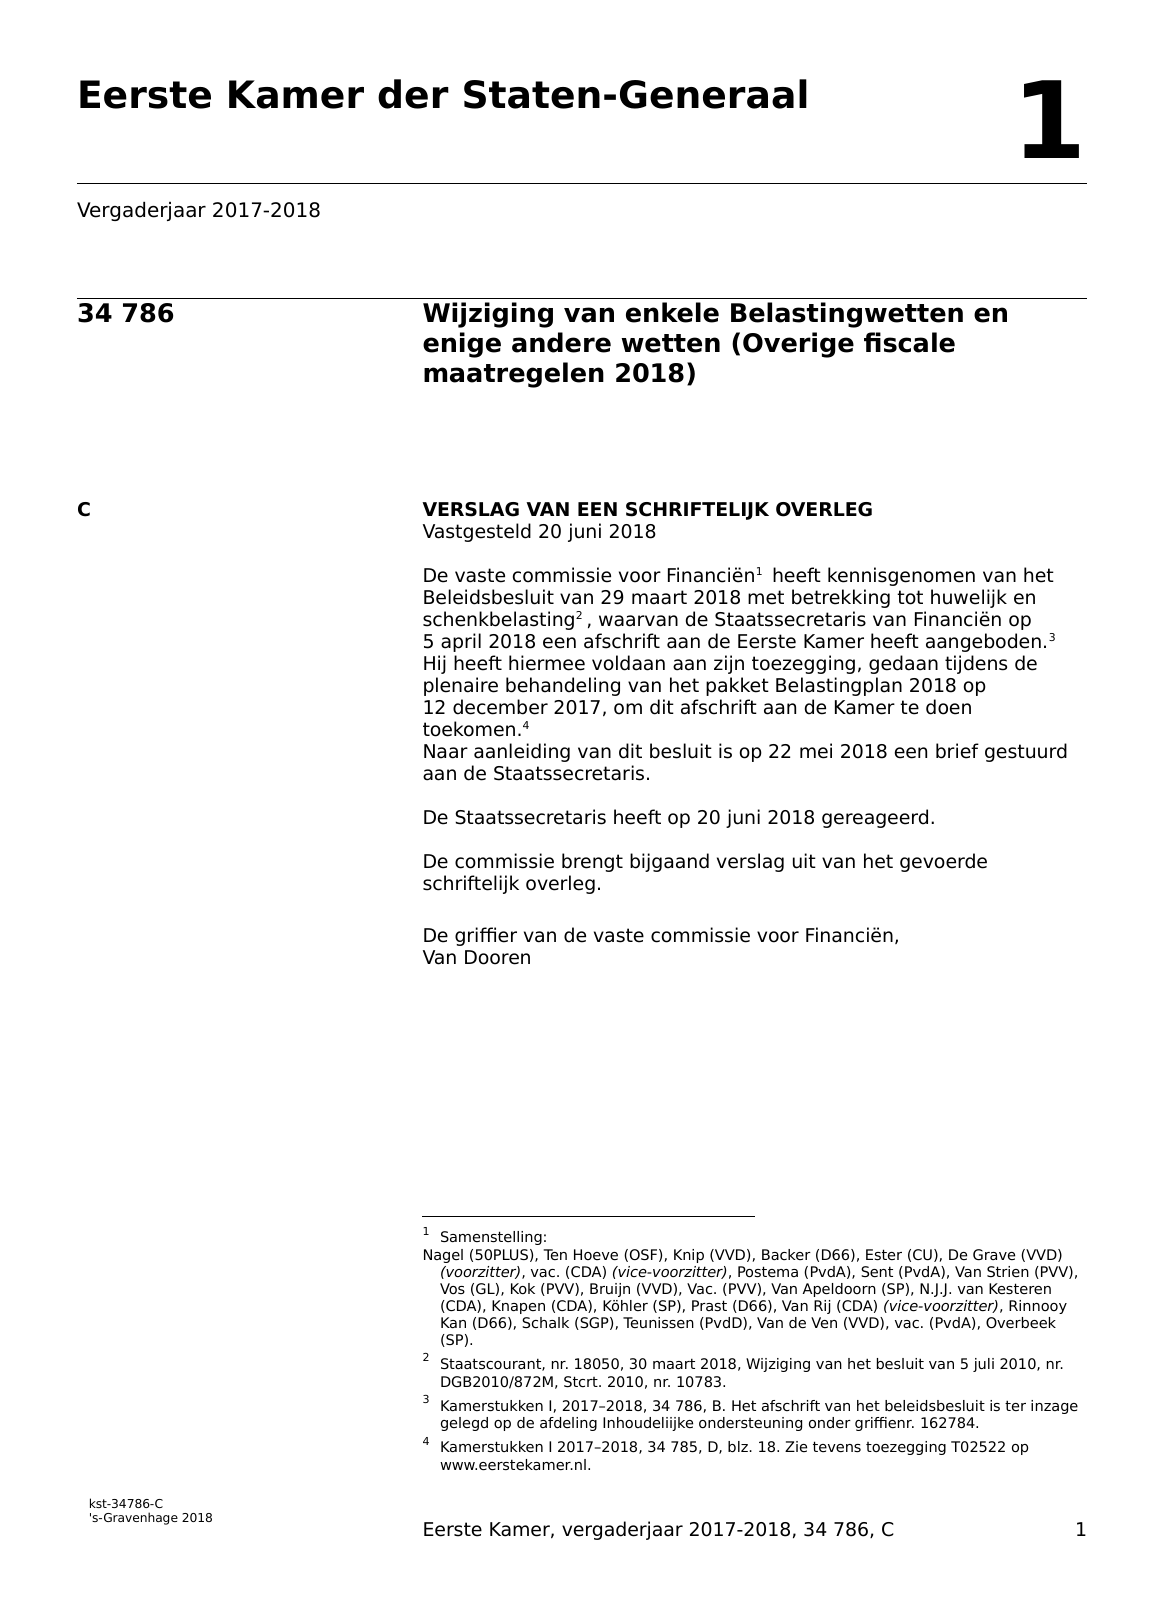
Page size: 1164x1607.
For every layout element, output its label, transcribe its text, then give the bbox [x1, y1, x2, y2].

table_header Eerste Kamer der Staten-Generaal [77, 59, 886, 183]
text Staatscourant, nr. 18050, 30 maart 2018, Wijziging van het besluit van 5 juli 2010, nr. DGB2010/872M, Stcrt. 2010, nr. 10783. [422, 1352, 1087, 1391]
text Samenstelling: [422, 1225, 1087, 1247]
text De Staatssecretaris heeft op 20 juni 2018 gereageerd. [422, 807, 1087, 829]
text Kamerstukken I, 2017–2018, 34 786, B. Het afschrift van het beleidsbesluit is ter inzage gelegd op de afdeling Inhoudeliijke ondersteuning onder griffienr. 162784. [422, 1393, 1087, 1432]
text Vastgesteld 20 juni 2018 [422, 521, 1087, 543]
text kst-34786-C [88, 1497, 323, 1511]
text 's-Gravenhage 2018 [88, 1511, 323, 1525]
text Naar aanleiding van dit besluit is op 22 mei 2018 een brief gestuurd aan de Staatssecretaris. [422, 741, 1087, 785]
table_cell Vergaderjaar 2017-2018 [77, 184, 1087, 298]
text De griffier van de vaste commissie voor Financiën, Van Dooren [422, 925, 1087, 969]
text Kamerstukken I 2017–2018, 34 785, D, blz. 18. Zie tevens toezegging T02522 op www.eerstekamer.nl. [422, 1435, 1087, 1474]
text Nagel (50PLUS), Ten Hoeve (OSF), Knip (VVD), Backer (D66), Ester (CU), De Grave (VVD) (voorzitter), vac. (CDA) (vice-voorzitter), Postema (PvdA), Sent (PvdA), Van Strien (PVV), Vos (GL), Kok (PVV), Bruijn (VVD), Vac. (PVV), Van Apeldoorn (SP), N.J.J. van Kesteren (CDA), Knapen (CDA), Köhler (SP), Prast (D66), Van Rij (CDA) (vice-voorzitter), Rinnooy Kan (D66), Schalk (SGP), Teunissen (PvdD), Van de Ven (VVD), vac. (PvdA), Overbeek (SP). [422, 1247, 1087, 1349]
table_header 1 [886, 59, 1087, 183]
text De vaste commissie voor Financiën heeft kennisgenomen van het Beleidsbesluit van 29 maart 2018 met betrekking tot huwelijk en schenkbelasting, waarvan de Staatssecretaris van Financiën op 5 april 2018 een afschrift aan de Eerste Kamer heeft aangeboden. Hij heeft hiermee voldaan aan zijn toezegging, gedaan tijdens de plenaire behandeling van het pakket Belastingplan 2018 op 12 december 2017, om dit afschrift aan de Kamer te doen toekomen. [422, 565, 1087, 741]
subtitle 34 786 Wijziging van enkele Belastingwetten en enige andere wetten (Overige fiscale maatregelen 2018) [77, 299, 1087, 388]
text De commissie brengt bijgaand verslag uit van het gevoerde schriftelijk overleg. [422, 851, 1087, 895]
subtitle C VERSLAG VAN EEN SCHRIFTELIJK OVERLEG [77, 499, 1087, 521]
